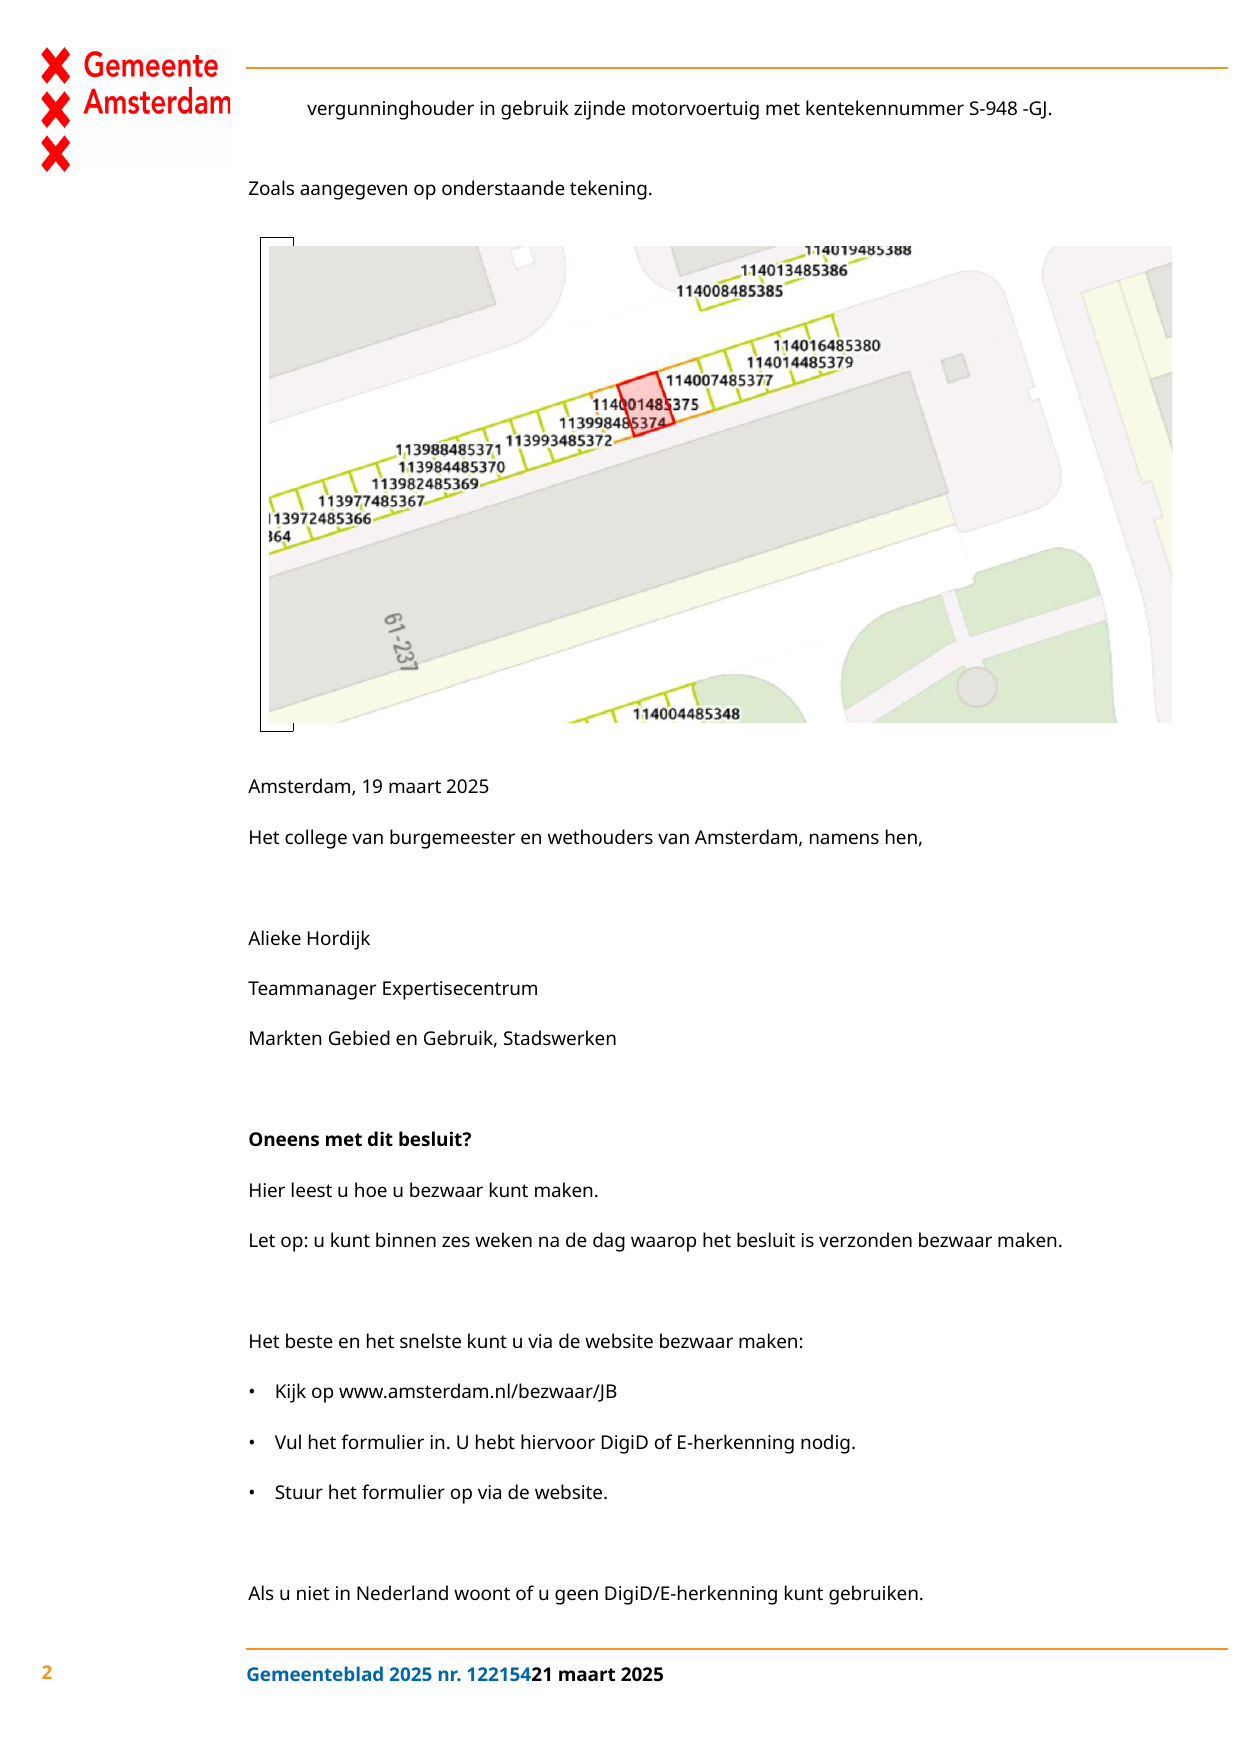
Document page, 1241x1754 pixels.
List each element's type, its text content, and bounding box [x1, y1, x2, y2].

text Als u niet in Nederland woont of u geen DigiD/E-herkenning kunt gebruiken. [248, 1580, 1152, 1606]
text Markten Gebied en Gebruik, Stadswerken [248, 1026, 1152, 1051]
text Het beste en het snelste kunt u via de website bezwaar maken: [248, 1328, 1152, 1354]
text • Vul het formulier in. U hebt hiervoor DigiD of E-herkenning nodig. [248, 1429, 1152, 1454]
text • Kijk op www.amsterdam.nl/bezwaar/JB [248, 1378, 1152, 1404]
text • Stuur het formulier op via de website. [248, 1479, 1152, 1505]
text Let op: u kunt binnen zes weken na de dag waarop het besluit is verzonden bezwaar maken. [248, 1227, 1152, 1253]
list vergunninghouder in gebruik zijnde motorvoertuig met kentekennummer S-948 -GJ. [248, 95, 1152, 121]
picture [41, 47, 231, 172]
text Het college van burgemeester en wethouders van Amsterdam, namens hen, [248, 824, 1152, 849]
text Alieke Hordijk [248, 925, 1152, 950]
text Zoals aangegeven op onderstaande tekening. [248, 175, 1152, 201]
text Oneens met dit besluit? [248, 1126, 1152, 1152]
text Teammanager Expertisecentrum [248, 975, 1152, 1001]
picture [268, 246, 1173, 723]
text Hier leest u hoe u bezwaar kunt maken. [248, 1177, 1152, 1202]
text Amsterdam, 19 maart 2025 [248, 773, 1152, 799]
